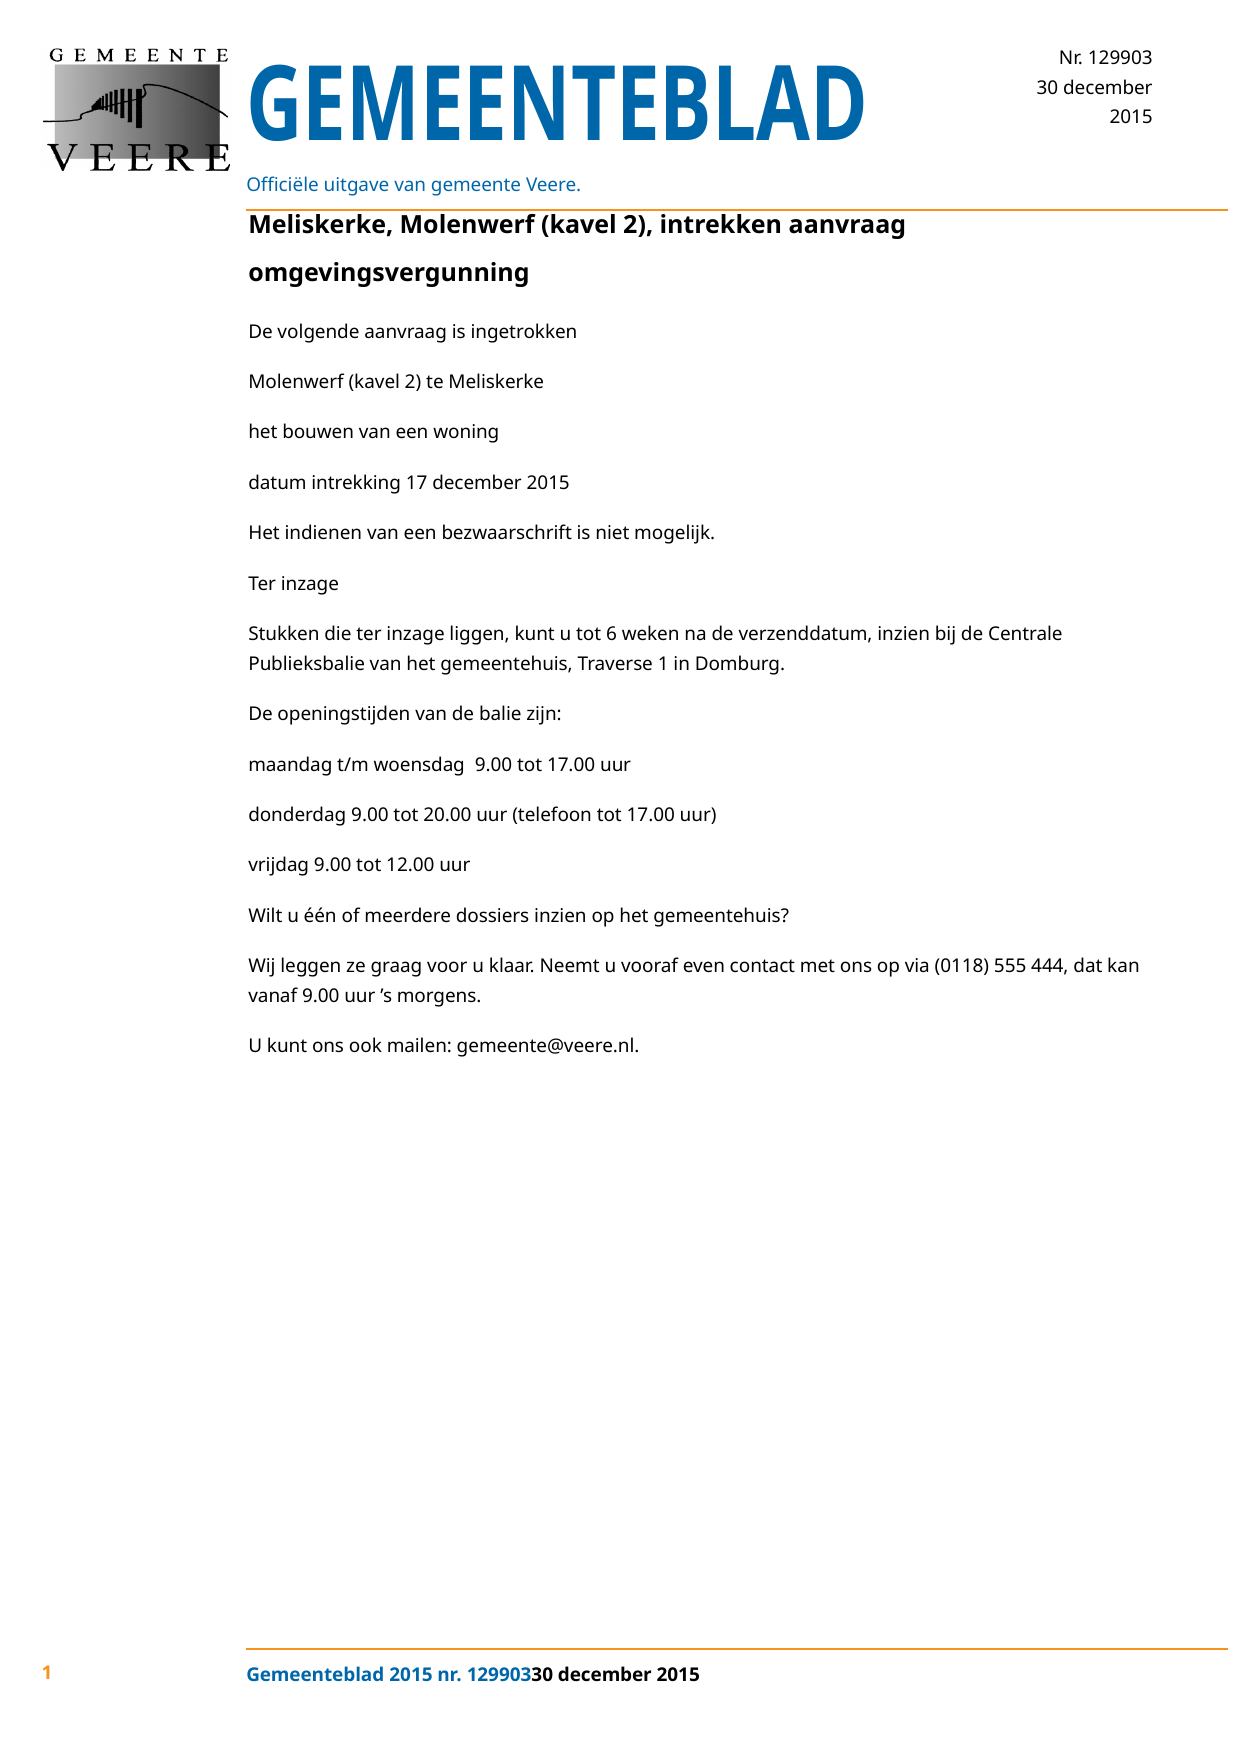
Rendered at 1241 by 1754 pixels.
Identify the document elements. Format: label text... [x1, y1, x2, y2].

text Stukken die ter inzage liggen, kunt u tot 6 weken na de verzenddatum, inzien bij de Centrale Publieksbalie van het gemeentehuis, Traverse 1 in Domburg. [248, 620, 1152, 676]
text maandag t/m woensdag 9.00 tot 17.00 uur [248, 751, 1152, 777]
text Meliskerke, Molenwerf (kavel 2), intrekken aanvraag omgevingsvergunning [248, 211, 1152, 288]
text De volgende aanvraag is ingetrokken [248, 318, 1152, 344]
text Molenwerf (kavel 2) te Meliskerke [248, 368, 1152, 394]
text datum intrekking 17 december 2015 [248, 469, 1152, 495]
text U kunt ons ook mailen: gemeente@veere.nl. [248, 1032, 1152, 1058]
text het bouwen van een woning [248, 419, 1152, 444]
text donderdag 9.00 tot 20.00 uur (telefoon tot 17.00 uur) [248, 801, 1152, 827]
text Wilt u één of meerdere dossiers inzien op het gemeentehuis? [248, 902, 1152, 928]
text Wij leggen ze graag voor u klaar. Neemt u vooraf even contact met ons op via (0118) 555 444, dat kan vanaf 9.00 uur ’s morgens. [248, 952, 1152, 1008]
text De openingstijden van de balie zijn: [248, 700, 1152, 726]
text vrijdag 9.00 tot 12.00 uur [248, 852, 1152, 877]
text Ter inzage [248, 570, 1152, 596]
picture [41, 47, 231, 172]
text Het indienen van een bezwaarschrift is niet mogelijk. [248, 519, 1152, 545]
